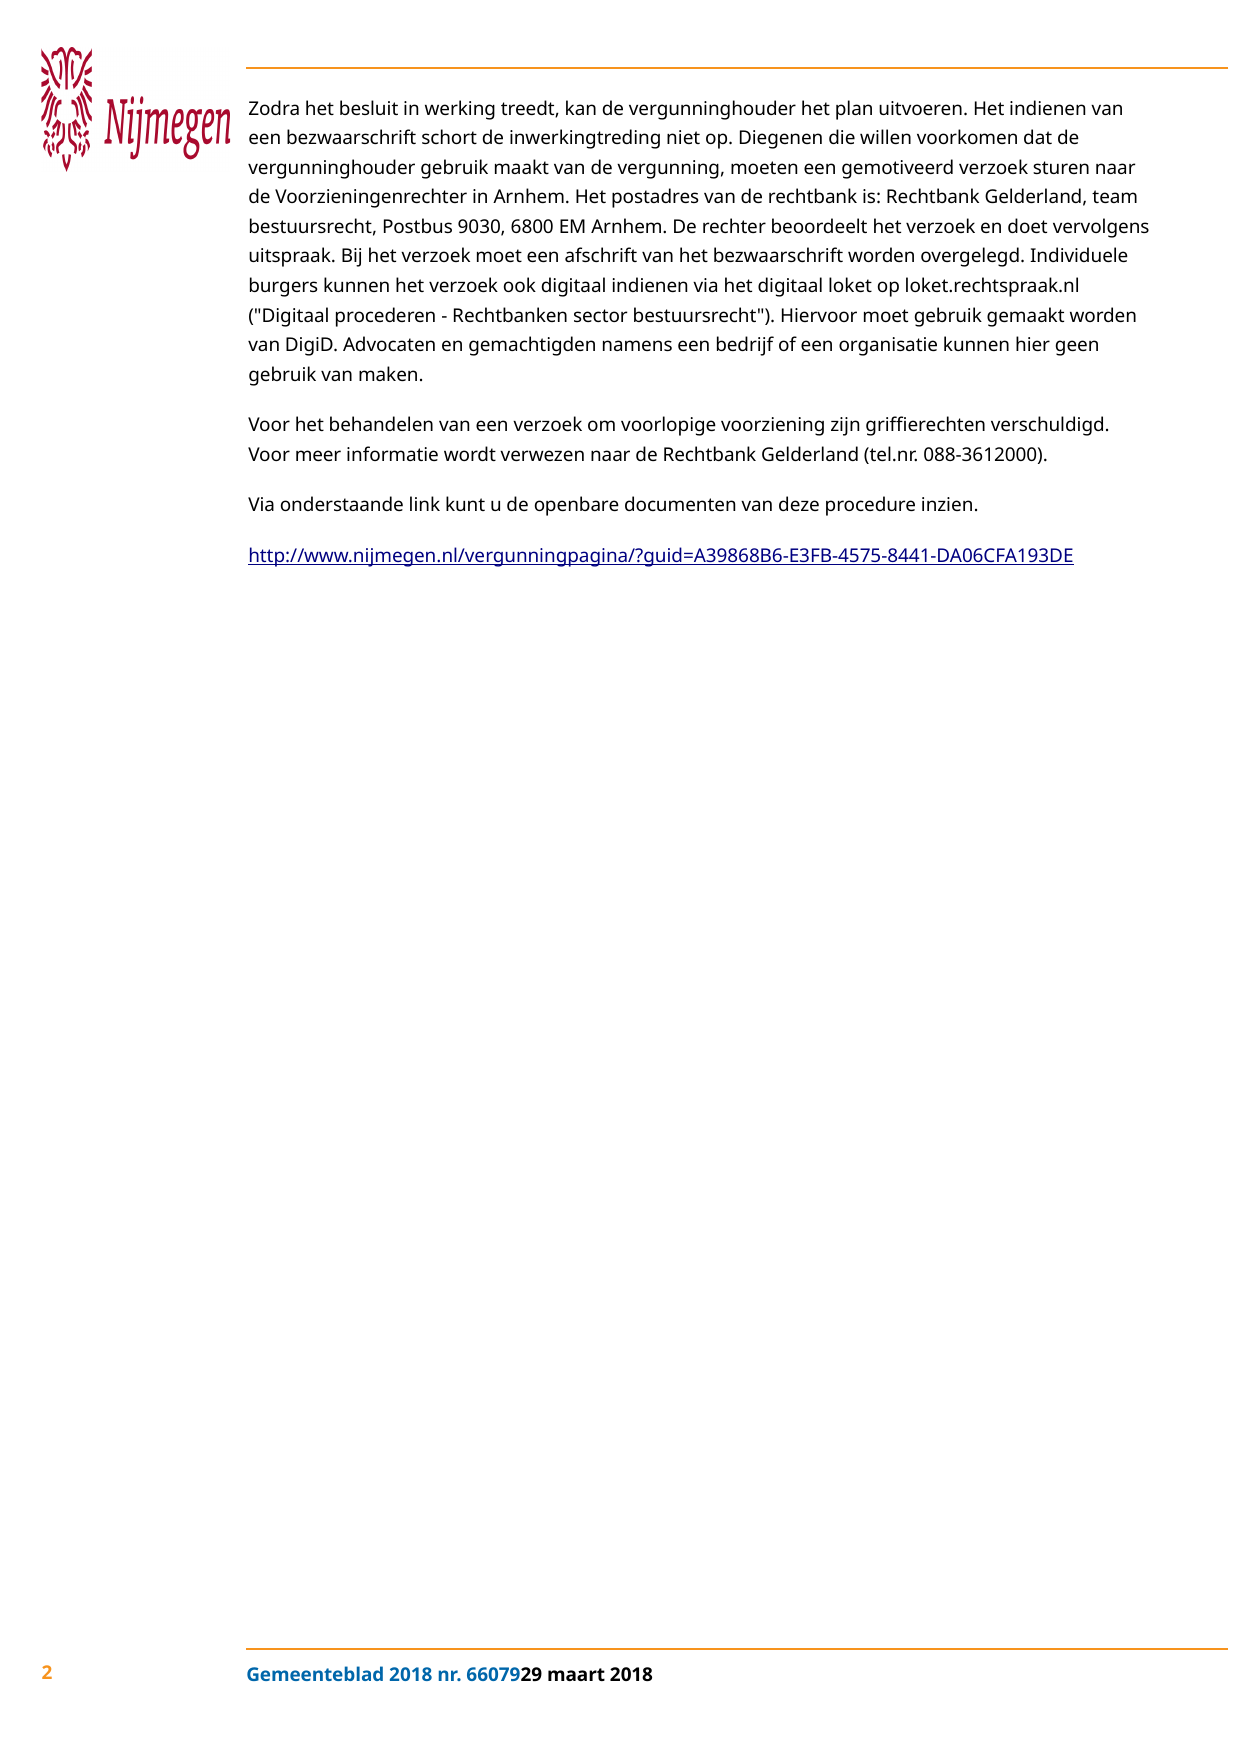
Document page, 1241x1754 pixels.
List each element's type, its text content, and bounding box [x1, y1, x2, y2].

text Via onderstaande link kunt u de openbare documenten van deze procedure inzien. [248, 491, 1152, 517]
text http://www.nijmegen.nl/vergunningpagina/?guid=A39868B6-E3FB-4575-8441-DA06CFA193DE [248, 542, 1152, 568]
text Zodra het besluit in werking treedt, kan de vergunninghouder het plan uitvoeren. Het indienen van een bezwaarschrift schort de inwerkingtreding niet op. Diegenen die willen voorkomen dat de vergunninghouder gebruik maakt van de vergunning, moeten een gemotiveerd verzoek sturen naar de Voorzieningenrechter in Arnhem. Het postadres van de rechtbank is: Rechtbank Gelderland, team bestuursrecht, Postbus 9030, 6800 EM Arnhem. De rechter beoordeelt het verzoek en doet vervolgens uitspraak. Bij het verzoek moet een afschrift van het bezwaarschrift worden overgelegd. Individuele burgers kunnen het verzoek ook digitaal indienen via het digitaal loket op loket.rechtspraak.nl ("Digitaal procederen - Rechtbanken sector bestuursrecht"). Hiervoor moet gebruik gemaakt worden van DigiD. Advocaten en gemachtigden namens een bedrijf of een organisatie kunnen hier geen gebruik van maken. [248, 95, 1152, 387]
text Voor het behandelen van een verzoek om voorlopige voorziening zijn griffierechten verschuldigd. Voor meer informatie wordt verwezen naar de Rechtbank Gelderland (tel.nr. 088-3612000). [248, 411, 1152, 467]
picture [41, 47, 231, 172]
